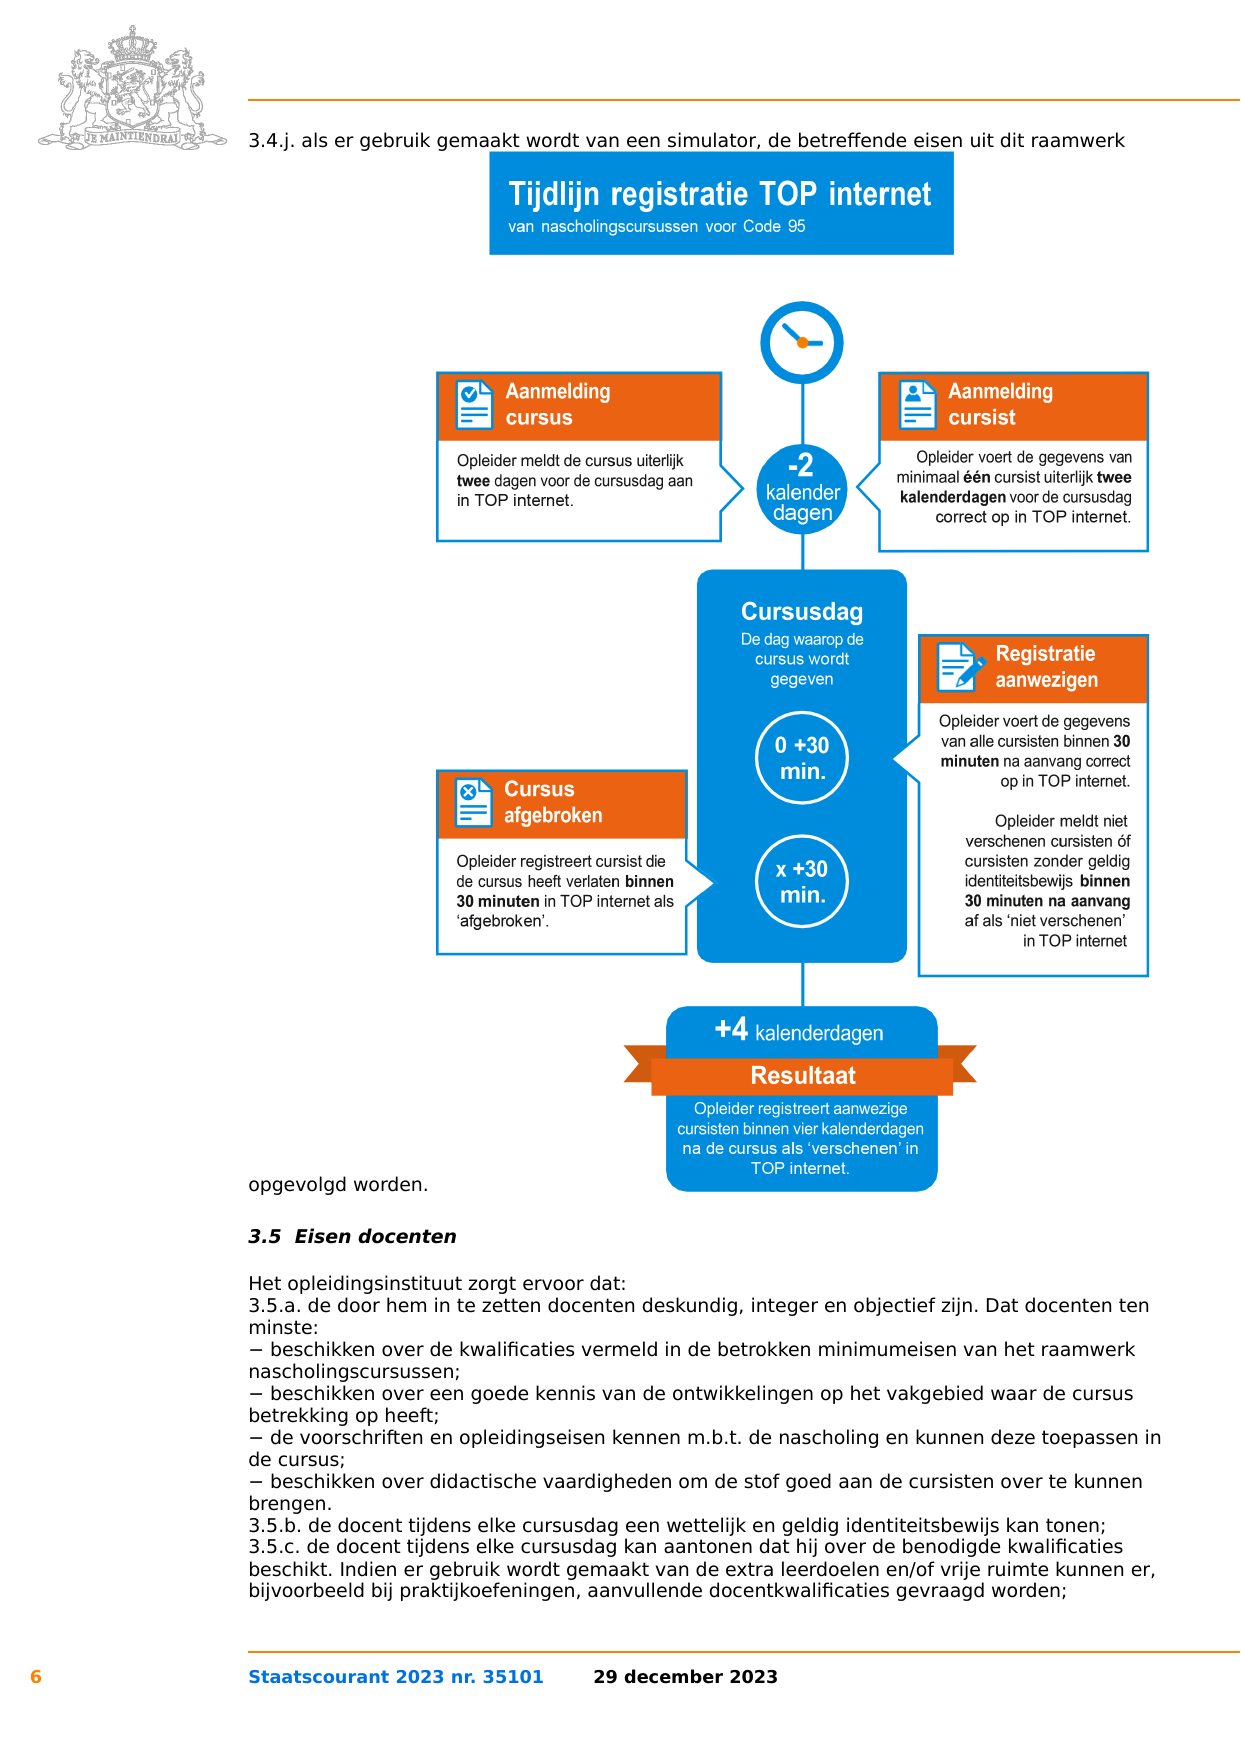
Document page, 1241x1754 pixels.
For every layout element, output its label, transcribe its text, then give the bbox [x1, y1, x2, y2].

picture [434, 151, 1150, 1192]
text 3.5.b. de docent tijdens elke cursusdag een wettelijk en geldig identiteitsbewijs kan tonen; [248, 1514, 1163, 1536]
text 3.5.a. de door hem in te zetten docenten deskundig, integer en objectief zijn. Dat docenten ten minste: [248, 1295, 1163, 1339]
text − beschikken over de kwalificaties vermeld in de betrokken minimumeisen van het raamwerk nascholingscursussen; [248, 1339, 1163, 1383]
subtitle 3.5 Eisen docenten [248, 1226, 1163, 1248]
text 3.5.c. de docent tijdens elke cursusdag kan aantonen dat hij over de benodigde kwalificaties beschikt. Indien er gebruik wordt gemaakt van de extra leerdoelen en/of vrije ruimte kunnen er, bijvoorbeeld bij praktijkoefeningen, aanvullende docentkwalificaties gevraagd worden; [248, 1536, 1163, 1602]
picture [38, 25, 227, 150]
text − beschikken over een goede kennis van de ontwikkelingen op het vakgebied waar de cursus betrekking op heeft; [248, 1383, 1163, 1427]
text 3.4.j. als er gebruik gemaakt wordt van een simulator, de betreffende eisen uit dit raamwerk opgevolgd worden. [248, 130, 1163, 1196]
text Het opleidingsinstituut zorgt ervoor dat: [248, 1273, 1163, 1295]
text − beschikken over didactische vaardigheden om de stof goed aan de cursisten over te kunnen brengen. [248, 1471, 1163, 1514]
text − de voorschriften en opleidingseisen kennen m.b.t. de nascholing en kunnen deze toepassen in de cursus; [248, 1427, 1163, 1471]
